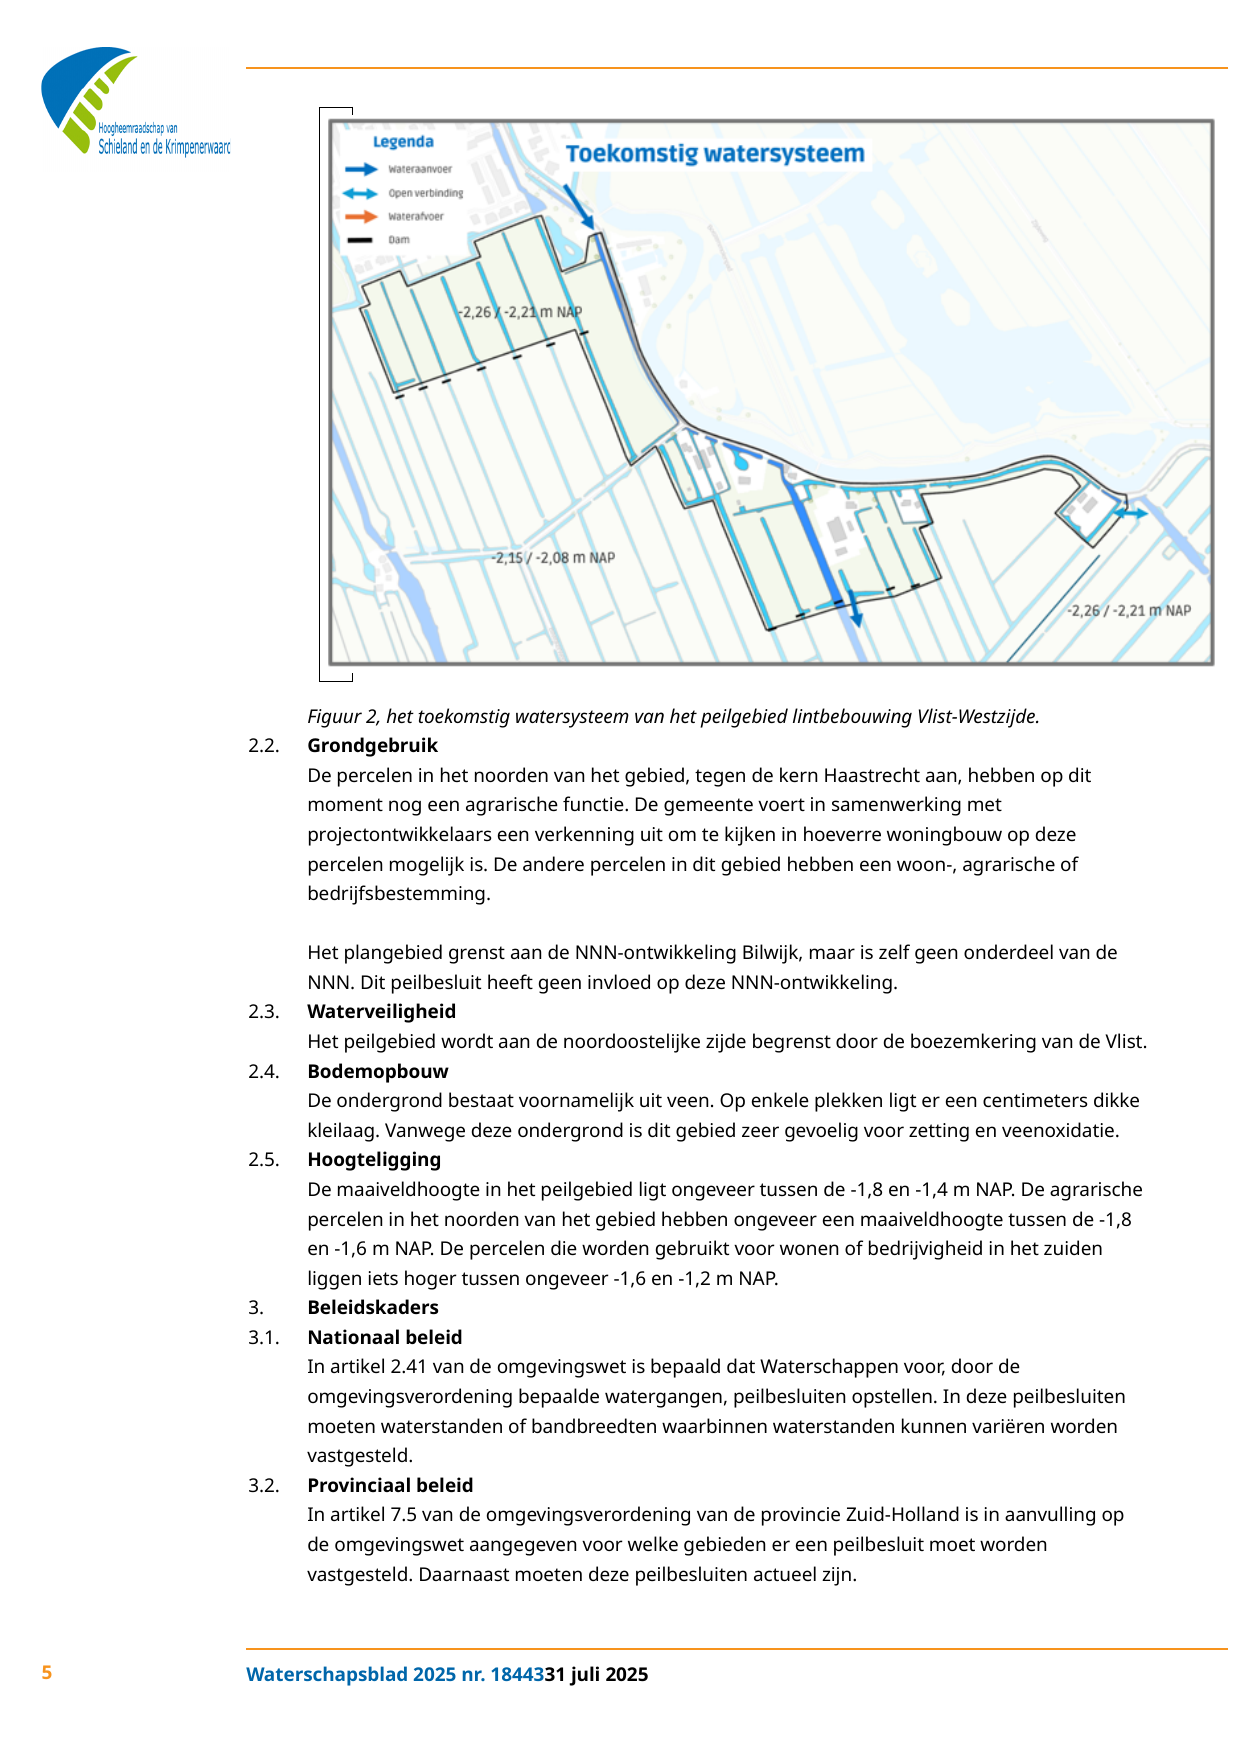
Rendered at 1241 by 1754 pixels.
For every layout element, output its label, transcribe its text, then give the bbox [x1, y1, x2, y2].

list De maaiveldhoogte in het peilgebied ligt ongeveer tussen de -1,8 en -1,4 m NAP. De agrarische percelen in het noorden van het gebied hebben ongeveer een maaiveldhoogte tussen de -1,8 en -1,6 m NAP. De percelen die worden gebruikt voor wonen of bedrijvigheid in het zuiden liggen iets hoger tussen ongeveer -1,6 en -1,2 m NAP. [248, 1176, 1152, 1291]
list Provinciaal beleid [248, 1472, 1152, 1498]
list Figuur 2, het toekomstig watersysteem van het peilgebied lintbebouwing Vlist-Westzijde. [248, 703, 1152, 728]
list Waterveiligheid [248, 999, 1152, 1024]
list Hoogteligging [248, 1147, 1152, 1172]
list De ondergrond bestaat voornamelijk uit veen. Op enkele plekken ligt er een centimeters dikke kleilaag. Vanwege deze ondergrond is dit gebied zeer gevoelig voor zetting en veenoxidatie. [248, 1087, 1152, 1143]
list Grondgebruik [248, 732, 1152, 758]
picture [41, 47, 231, 172]
list Het peilgebied wordt aan de noordoostelijke zijde begrenst door de boezemkering van de Vlist. [248, 1028, 1152, 1054]
list De percelen in het noorden van het gebied, tegen de kern Haastrecht aan, hebben op dit moment nog een agrarische functie. De gemeente voert in samenwerking met projectontwikkelaars een verkenning uit om te kijken in hoeverre woningbouw op deze percelen mogelijk is. De andere percelen in dit gebied hebben een woon-, agrarische of bedrijfsbestemming. [248, 762, 1152, 906]
list In artikel 7.5 van de omgevingsverordening van de provincie Zuid-Holland is in aanvulling op de omgevingswet aangegeven voor welke gebieden er een peilbesluit moet worden vastgesteld. Daarnaast moeten deze peilbesluiten actueel zijn. [248, 1502, 1152, 1586]
list Bodemopbouw [248, 1058, 1152, 1083]
list In artikel 2.41 van de omgevingswet is bepaald dat Waterschappen voor, door de omgevingsverordening bepaalde watergangen, peilbesluiten opstellen. In deze peilbesluiten moeten waterstanden of bandbreedten waarbinnen waterstanden kunnen variëren worden vastgesteld. [248, 1354, 1152, 1468]
picture [327, 115, 1232, 673]
list Nationaal beleid [248, 1324, 1152, 1350]
list Beleidskaders [248, 1294, 1152, 1320]
list Het plangebied grenst aan de NNN-ontwikkeling Bilwijk, maar is zelf geen onderdeel van de NNN. Dit peilbesluit heeft geen invloed op deze NNN-ontwikkeling. [248, 939, 1152, 995]
